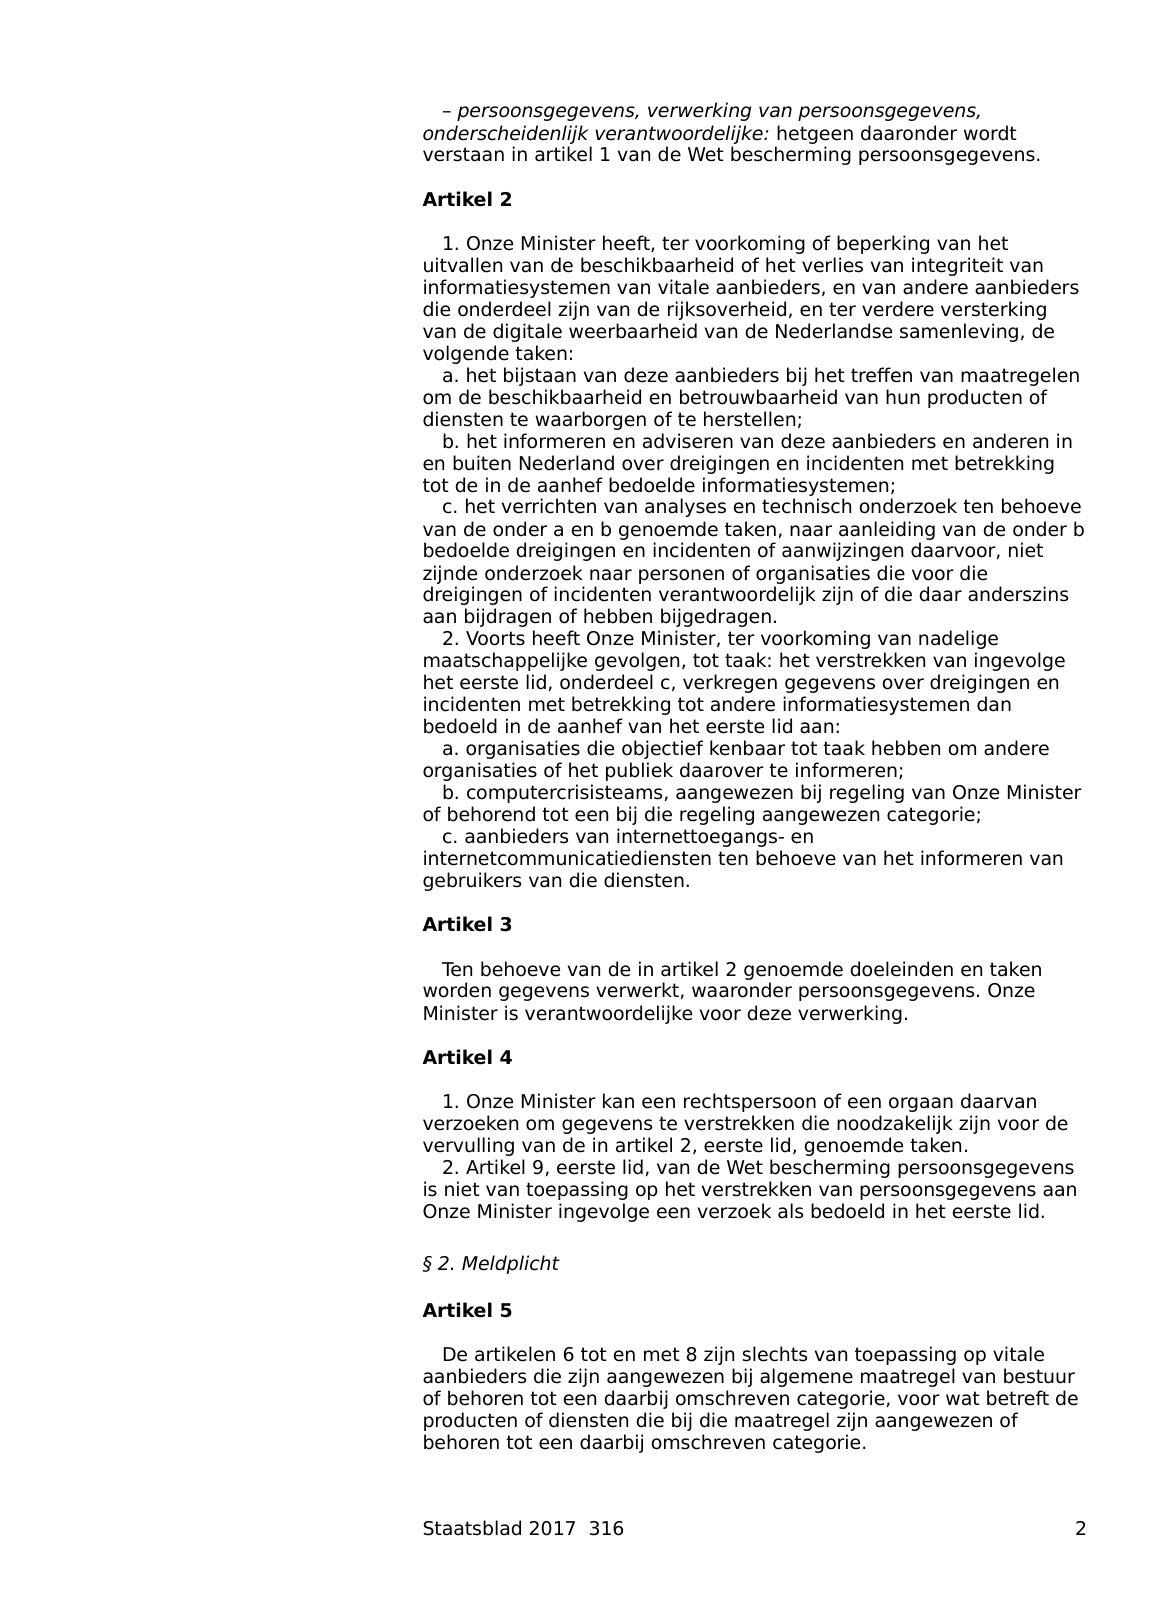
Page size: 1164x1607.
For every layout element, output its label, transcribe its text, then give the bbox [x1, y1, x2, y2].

text 1. Onze Minister kan een rechtspersoon of een orgaan daarvan verzoeken om gegevens te verstrekken die noodzakelijk zijn voor de vervulling van de in artikel 2, eerste lid, genoemde taken. [422, 1091, 1087, 1157]
text 2. Voorts heeft Onze Minister, ter voorkoming van nadelige maatschappelijke gevolgen, tot taak: het verstrekken van ingevolge het eerste lid, onderdeel c, verkregen gegevens over dreigingen en incidenten met betrekking tot andere informatiesystemen dan bedoeld in de aanhef van het eerste lid aan: [422, 628, 1087, 738]
text – persoonsgegevens, verwerking van persoonsgegevens, onderscheidenlijk verantwoordelijke: hetgeen daaronder wordt verstaan in artikel 1 van de Wet bescherming persoonsgegevens. [422, 100, 1087, 166]
text Ten behoeve van de in artikel 2 genoemde doeleinden en taken worden gegevens verwerkt, waaronder persoonsgegevens. Onze Minister is verantwoordelijke voor deze verwerking. [422, 958, 1087, 1024]
text b. het informeren en adviseren van deze aanbieders en anderen in en buiten Nederland over dreigingen en incidenten met betrekking tot de in de aanhef bedoelde informatiesystemen; [422, 431, 1087, 496]
text De artikelen 6 tot en met 8 zijn slechts van toepassing op vitale aanbieders die zijn aangewezen bij algemene maatregel van bestuur of behoren tot een daarbij omschreven categorie, voor wat betreft de producten of diensten die bij die maatregel zijn aangewezen of behoren tot een daarbij omschreven categorie. [422, 1344, 1087, 1454]
subtitle § 2. Meldplicht [422, 1253, 1087, 1274]
subtitle Artikel 4 [422, 1047, 1087, 1068]
text c. het verrichten van analyses en technisch onderzoek ten behoeve van de onder a en b genoemde taken, naar aanleiding van de onder b bedoelde dreigingen en incidenten of aanwijzingen daarvoor, niet zijnde onderzoek naar personen of organisaties die voor die dreigingen of incidenten verantwoordelijk zijn of die daar anderszins aan bijdragen of hebben bijgedragen. [422, 496, 1087, 628]
subtitle Artikel 5 [422, 1299, 1087, 1322]
subtitle Artikel 3 [422, 914, 1087, 936]
text a. organisaties die objectief kenbaar tot taak hebben om andere organisaties of het publiek daarover te informeren; [422, 738, 1087, 782]
text a. het bijstaan van deze aanbieders bij het treffen van maatregelen om de beschikbaarheid en betrouwbaarheid van hun producten of diensten te waarborgen of te herstellen; [422, 364, 1087, 431]
text 1. Onze Minister heeft, ter voorkoming of beperking van het uitvallen van de beschikbaarheid of het verlies van integriteit van informatiesystemen van vitale aanbieders, en van andere aanbieders die onderdeel zijn van de rijksoverheid, en ter verdere versterking van de digitale weerbaarheid van de Nederlandse samenleving, de volgende taken: [422, 233, 1087, 364]
subtitle Artikel 2 [422, 188, 1087, 211]
text c. aanbieders van internettoegangs- en internetcommunicatiediensten ten behoeve van het informeren van gebruikers van die diensten. [422, 826, 1087, 892]
text b. computercrisisteams, aangewezen bij regeling van Onze Minister of behorend tot een bij die regeling aangewezen categorie; [422, 782, 1087, 826]
text 2. Artikel 9, eerste lid, van de Wet bescherming persoonsgegevens is niet van toepassing op het verstrekken van persoonsgegevens aan Onze Minister ingevolge een verzoek als bedoeld in het eerste lid. [422, 1157, 1087, 1223]
